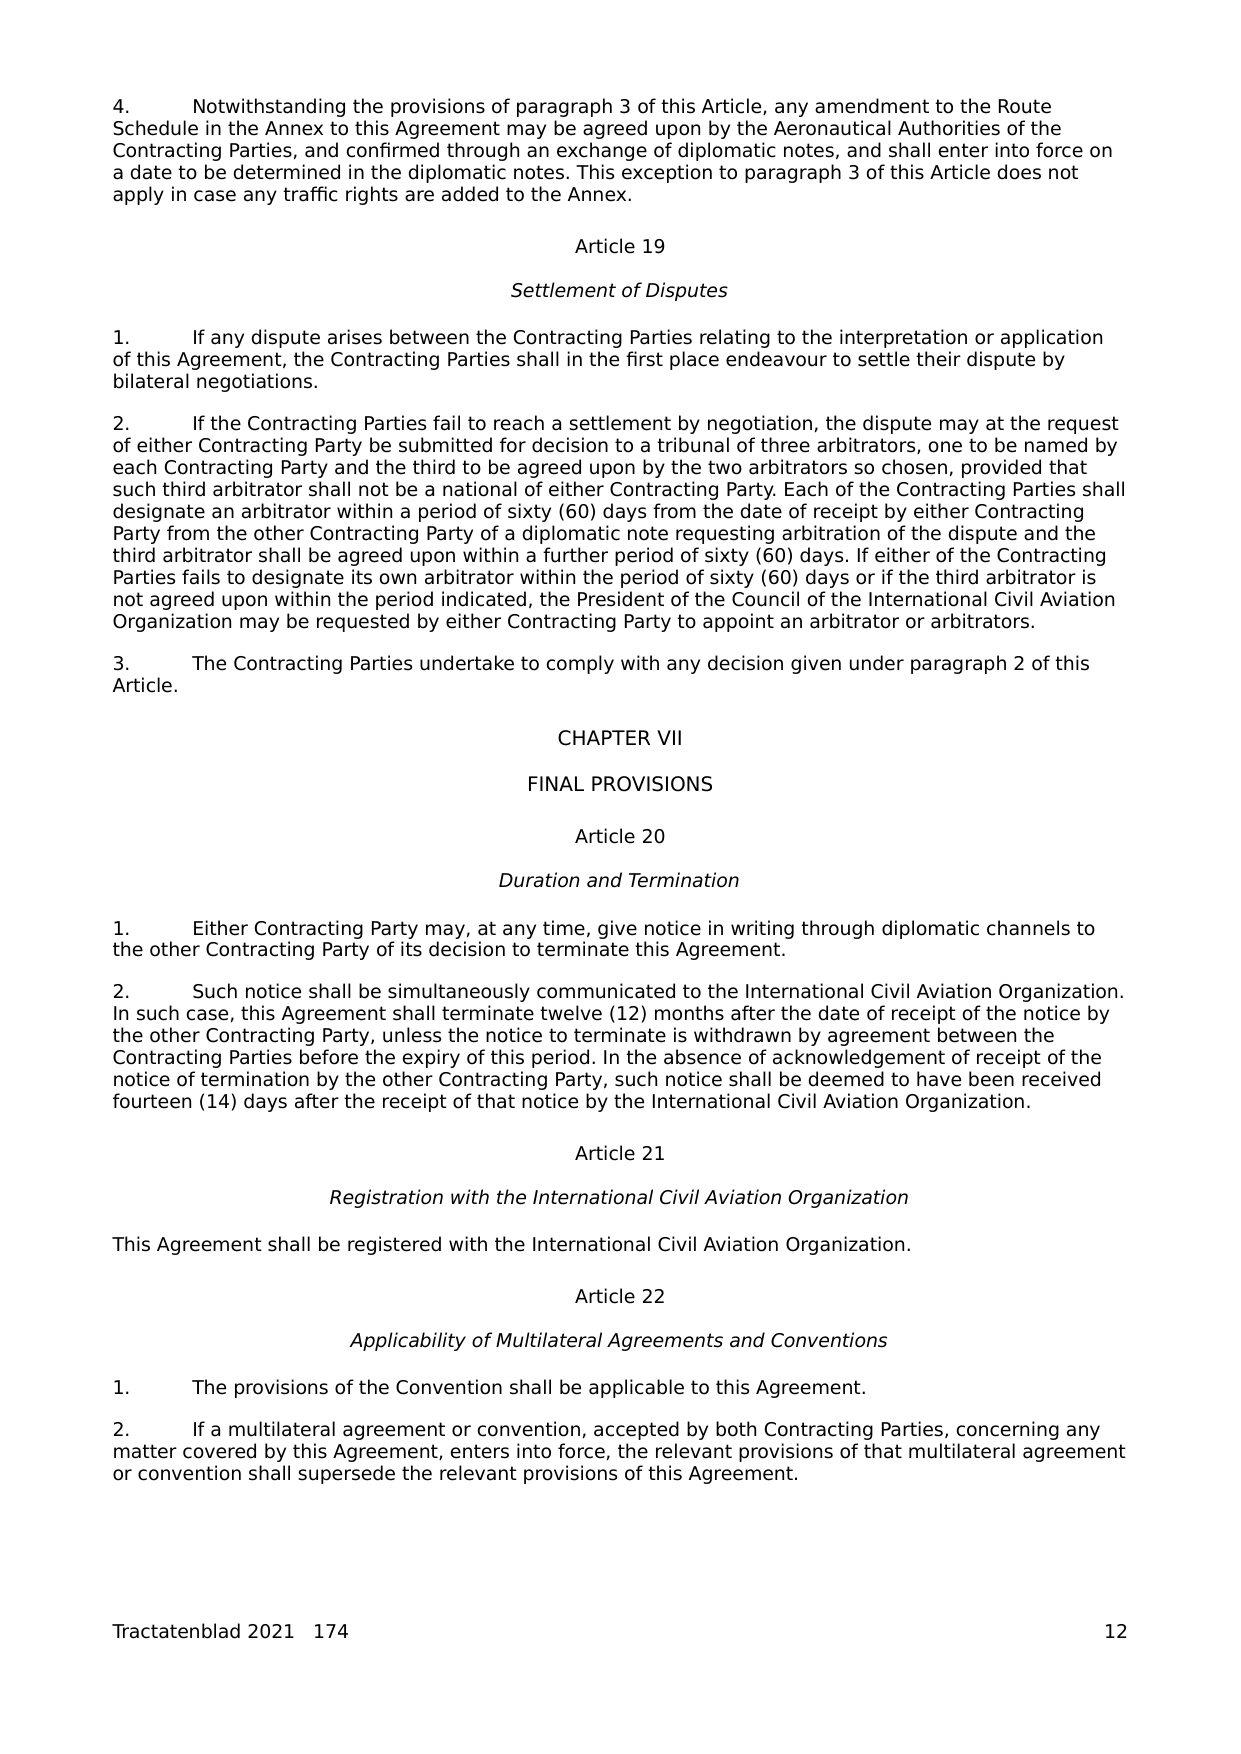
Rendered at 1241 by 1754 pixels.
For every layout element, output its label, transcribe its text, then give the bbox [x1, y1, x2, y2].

text 1. The provisions of the Convention shall be applicable to this Agreement. [112, 1377, 1128, 1399]
subtitle Article 22 Applicability of Multilateral Agreements and Conventions [112, 1286, 1128, 1352]
text 3. The Contracting Parties undertake to comply with any decision given under paragraph 2 of this Article. [112, 652, 1128, 696]
text 2. Such notice shall be simultaneously communicated to the International Civil Aviation Organization. In such case, this Agreement shall terminate twelve (12) months after the date of receipt of the notice by the other Contracting Party, unless the notice to terminate is withdrawn by agreement between the Contracting Parties before the expiry of this period. In the absence of acknowledgement of receipt of the notice of termination by the other Contracting Party, such notice shall be deemed to have been received fourteen (14) days after the receipt of that notice by the International Civil Aviation Organization. [112, 981, 1128, 1113]
subtitle Article 20 Duration and Termination [112, 826, 1128, 892]
subtitle CHAPTER VII FINAL PROVISIONS [112, 726, 1128, 796]
subtitle Article 21 Registration with the International Civil Aviation Organization [112, 1143, 1128, 1209]
text 2. If a multilateral agreement or convention, accepted by both Contracting Parties, concerning any matter covered by this Agreement, enters into force, the relevant provisions of that multilateral agreement or convention shall supersede the relevant provisions of this Agreement. [112, 1419, 1128, 1485]
text This Agreement shall be registered with the International Civil Aviation Organization. [112, 1234, 1128, 1256]
text 4. Notwithstanding the provisions of paragraph 3 of this Article, any amendment to the Route Schedule in the Annex to this Agreement may be agreed upon by the Aeronautical Authorities of the Contracting Parties, and confirmed through an exchange of diplomatic notes, and shall enter into force on a date to be determined in the diplomatic notes. This exception to paragraph 3 of this Article does not apply in case any traffic rights are added to the Annex. [112, 96, 1128, 206]
subtitle Article 19 Settlement of Disputes [112, 236, 1128, 302]
text 2. If the Contracting Parties fail to reach a settlement by negotiation, the dispute may at the request of either Contracting Party be submitted for decision to a tribunal of three arbitrators, one to be named by each Contracting Party and the third to be agreed upon by the two arbitrators so chosen, provided that such third arbitrator shall not be a national of either Contracting Party. Each of the Contracting Parties shall designate an arbitrator within a period of sixty (60) days from the date of receipt by either Contracting Party from the other Contracting Party of a diplomatic note requesting arbitration of the dispute and the third arbitrator shall be agreed upon within a further period of sixty (60) days. If either of the Contracting Parties fails to designate its own arbitrator within the period of sixty (60) days or if the third arbitrator is not agreed upon within the period indicated, the President of the Council of the International Civil Aviation Organization may be requested by either Contracting Party to appoint an arbitrator or arbitrators. [112, 413, 1128, 632]
text 1. If any dispute arises between the Contracting Parties relating to the interpretation or application of this Agreement, the Contracting Parties shall in the first place endeavour to settle their dispute by bilateral negotiations. [112, 327, 1128, 393]
text 1. Either Contracting Party may, at any time, give notice in writing through diplomatic channels to the other Contracting Party of its decision to terminate this Agreement. [112, 917, 1128, 961]
